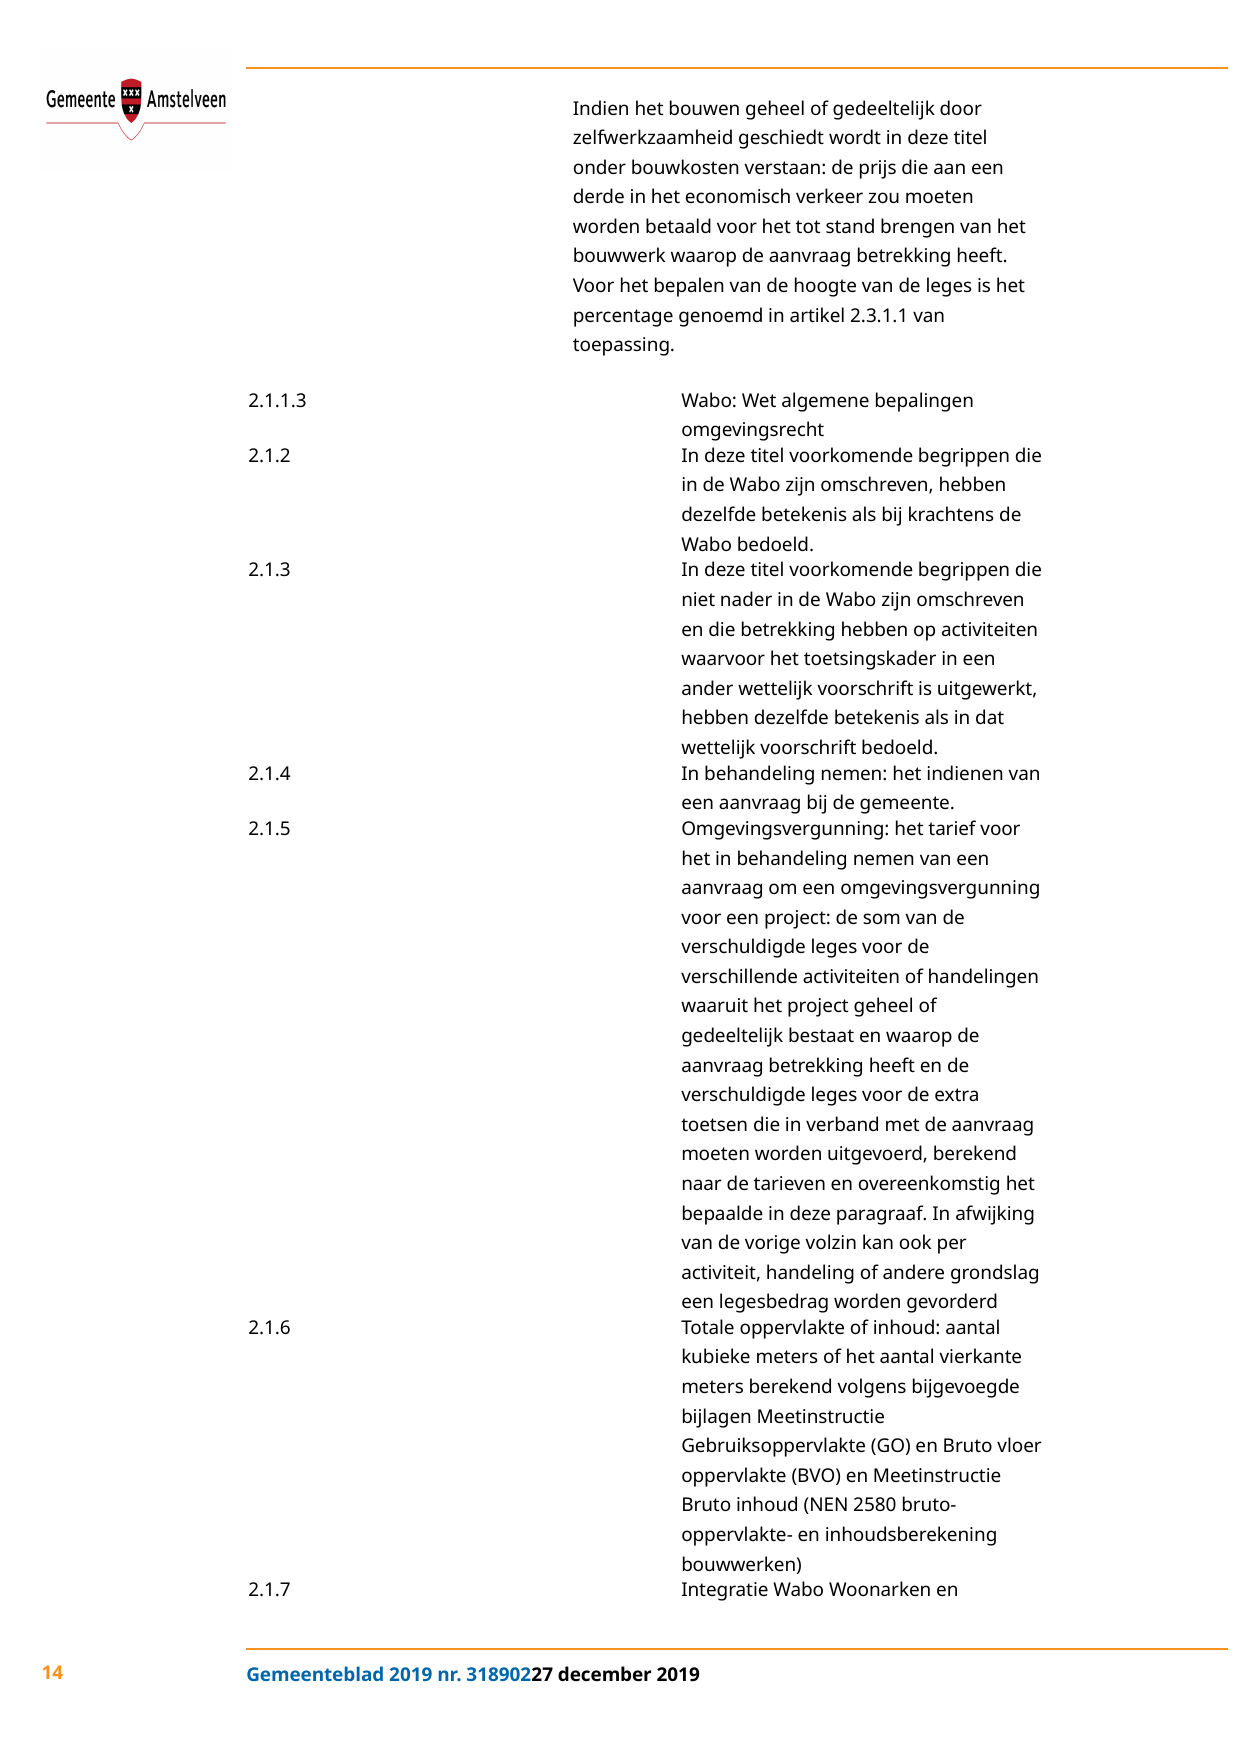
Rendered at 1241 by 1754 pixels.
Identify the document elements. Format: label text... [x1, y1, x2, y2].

table_cell [1043, 95, 1152, 387]
picture [41, 47, 231, 172]
table_cell Totale oppervlakte of inhoud: aantal kubieke meters of het aantal vierkante meters berekend volgens bijgevoegde bijlagen Meetinstructie Gebruiksoppervlakte (GO) en Bruto vloer oppervlakte (BVO) en Meetinstructie Bruto inhoud (NEN 2580 bruto-oppervlakte- en inhoudsberekening bouwwerken) [681, 1314, 1043, 1577]
table_cell 2.1.7 [248, 1577, 681, 1602]
table_cell 2.1.5 [248, 815, 681, 1314]
table_cell 2.1.1.3 [248, 387, 681, 442]
table_cell [1043, 1314, 1152, 1577]
table_cell [1043, 387, 1152, 442]
table_cell In deze titel voorkomende begrippen die niet nader in de Wabo zijn omschreven en die betrekking hebben op activiteiten waarvoor het toetsingskader in een ander wettelijk voorschrift is uitgewerkt, hebben dezelfde betekenis als in dat wettelijk voorschrift bedoeld. [681, 557, 1043, 760]
table_cell Indien het bouwen geheel of gedeeltelijk door zelfwerkzaamheid geschiedt wordt in deze titel onder bouwkosten verstaan: de prijs die aan een derde in het economisch verkeer zou moeten worden betaald voor het tot stand brengen van het bouwwerk waarop de aanvraag betrekking heeft. Voor het bepalen van de hoogte van de leges is het percentage genoemd in artikel 2.3.1.1 van toepassing. [573, 95, 1043, 387]
table_cell [1043, 557, 1152, 760]
table_cell In behandeling nemen: het indienen van een aanvraag bij de gemeente. [681, 760, 1043, 815]
table_cell Wabo: Wet algemene bepalingen omgevingsrecht [681, 387, 1043, 442]
table_cell Omgevingsvergunning: het tarief voor het in behandeling nemen van een aanvraag om een omgevingsvergunning voor een project: de som van de verschuldigde leges voor de verschillende activiteiten of handelingen waaruit het project geheel of gedeeltelijk bestaat en waarop de aanvraag betrekking heeft en de verschuldigde leges voor de extra toetsen die in verband met de aanvraag moeten worden uitgevoerd, berekend naar de tarieven en overeenkomstig het bepaalde in deze paragraaf. In afwijking van de vorige volzin kan ook per activiteit, handeling of andere grondslag een legesbedrag worden gevorderd [681, 815, 1043, 1314]
table_cell [1043, 815, 1152, 1314]
table_cell 2.1.2 [248, 442, 681, 557]
table_cell [1043, 1577, 1152, 1602]
table_cell [1043, 760, 1152, 815]
table_cell 2.1.3 [248, 557, 681, 760]
table_cell 2.1.6 [248, 1314, 681, 1577]
table_cell [1043, 442, 1152, 557]
table_cell In deze titel voorkomende begrippen die in de Wabo zijn omschreven, hebben dezelfde betekenis als bij krachtens de Wabo bedoeld. [681, 442, 1043, 557]
table_cell 2.1.4 [248, 760, 681, 815]
table_cell [248, 95, 573, 387]
table_cell Integratie Wabo Woonarken en [681, 1577, 1043, 1602]
